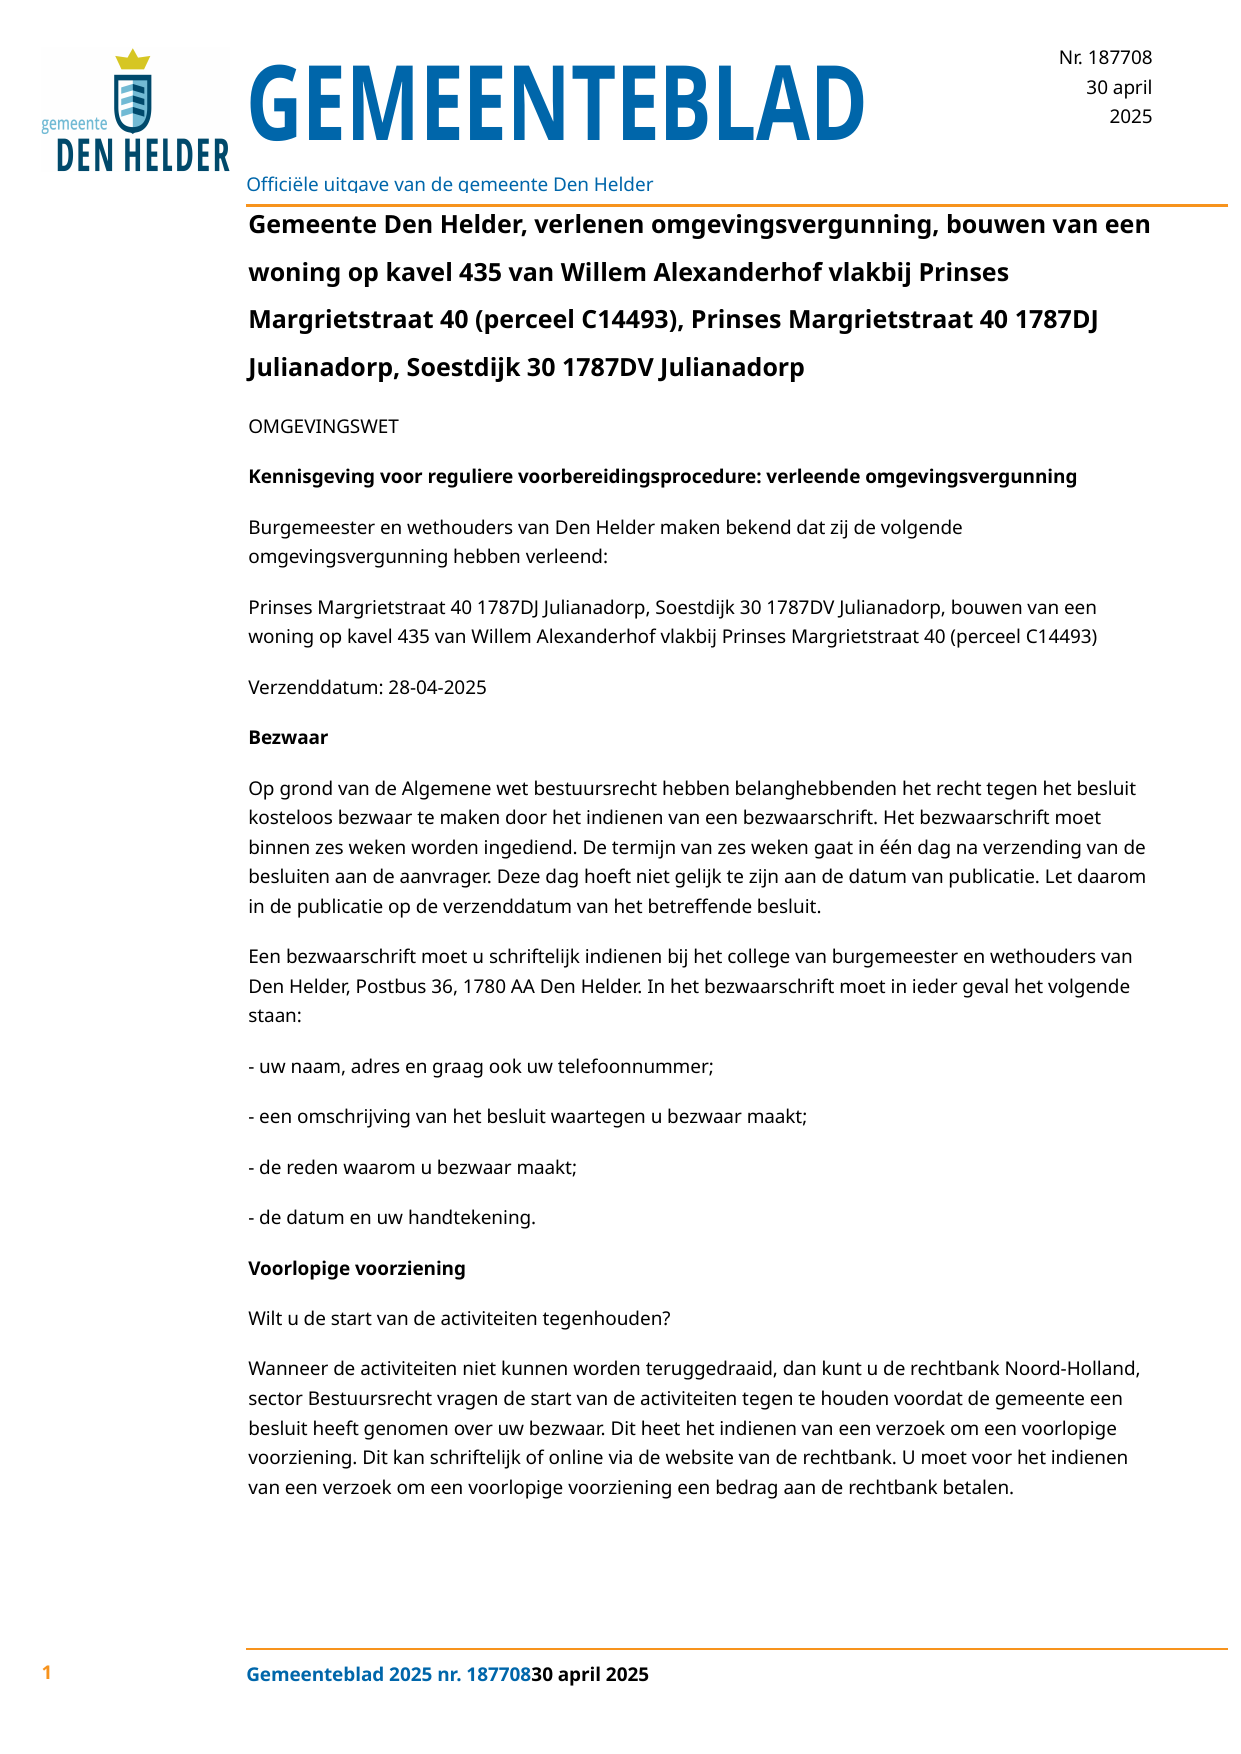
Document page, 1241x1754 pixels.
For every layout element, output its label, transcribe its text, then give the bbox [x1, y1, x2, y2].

text Voorlopige voorziening [248, 1255, 1152, 1281]
text Kennisgeving voor reguliere voorbereidingsprocedure: verleende omgevingsvergunning [248, 463, 1152, 489]
text - de reden waarom u bezwaar maakt; [248, 1154, 1152, 1180]
text Wilt u de start van de activiteiten tegenhouden? [248, 1305, 1152, 1331]
text Bezwaar [248, 724, 1152, 750]
picture [220, 160, 224, 172]
text - uw naam, adres en graag ook uw telefoonnummer; [248, 1053, 1152, 1079]
picture [130, 157, 135, 172]
text Op grond van de Algemene wet bestuursrecht hebben belanghebbenden het recht tegen het besluit kosteloos bezwaar te maken door het indienen van een bezwaarschrift. Het bezwaarschrift moet binnen zes weken worden ingediend. De termijn van zes weken gaat in één dag na verzending van de besluiten aan de aanvrager. Deze dag hoeft niet gelijk te zijn aan de datum van publicatie. Let daarom in de publicatie op de verzenddatum van het betreffende besluit. [248, 775, 1152, 919]
text - een omschrijving van het besluit waartegen u bezwaar maakt; [248, 1103, 1152, 1129]
picture [41, 47, 231, 172]
picture [100, 154, 106, 172]
text Wanneer de activiteiten niet kunnen worden teruggedraaid, dan kunt u de rechtbank Noord-Holland, sector Bestuursrecht vragen de start van de activiteiten tegen te houden voordat de gemeente een besluit heeft genomen over uw bezwaar. Dit heet het indienen van een verzoek om een voorlopige voorziening. Dit kan schriftelijk of online via de website van de rechtbank. U moet voor het indienen van een verzoek om een voorlopige voorziening een bedrag aan de rechtbank betalen. [248, 1356, 1152, 1500]
text Verzenddatum: 28-04-2025 [248, 674, 1152, 700]
picture [63, 144, 68, 165]
picture [182, 144, 187, 165]
text OMGEVINGSWET [248, 413, 1152, 439]
text Een bezwaarschrift moet u schriftelijk indienen bij het college van burgemeester en wethouders van Den Helder, Postbus 36, 1780 AA Den Helder. In het bezwaarschrift moet in ieder geval het volgende staan: [248, 943, 1152, 1028]
text - de datum en uw handtekening. [248, 1204, 1152, 1230]
text Gemeente Den Helder, verlenen omgevingsvergunning, bouwen van een woning op kavel 435 van Willem Alexanderhof vlakbij Prinses Margrietstraat 40 (perceel C14493), Prinses Margrietstraat 40 1787DJ Julianadorp, Soestdijk 30 1787DV Julianadorp [248, 207, 1152, 384]
text Burgemeester en wethouders van Den Helder maken bekend dat zij de volgende omgevingsvergunning hebben verleend: [248, 514, 1152, 569]
text Prinses Margrietstraat 40 1787DJ Julianadorp, Soestdijk 30 1787DV Julianadorp, bouwen van een woning op kavel 435 van Willem Alexanderhof vlakbij Prinses Margrietstraat 40 (perceel C14493) [248, 594, 1152, 649]
